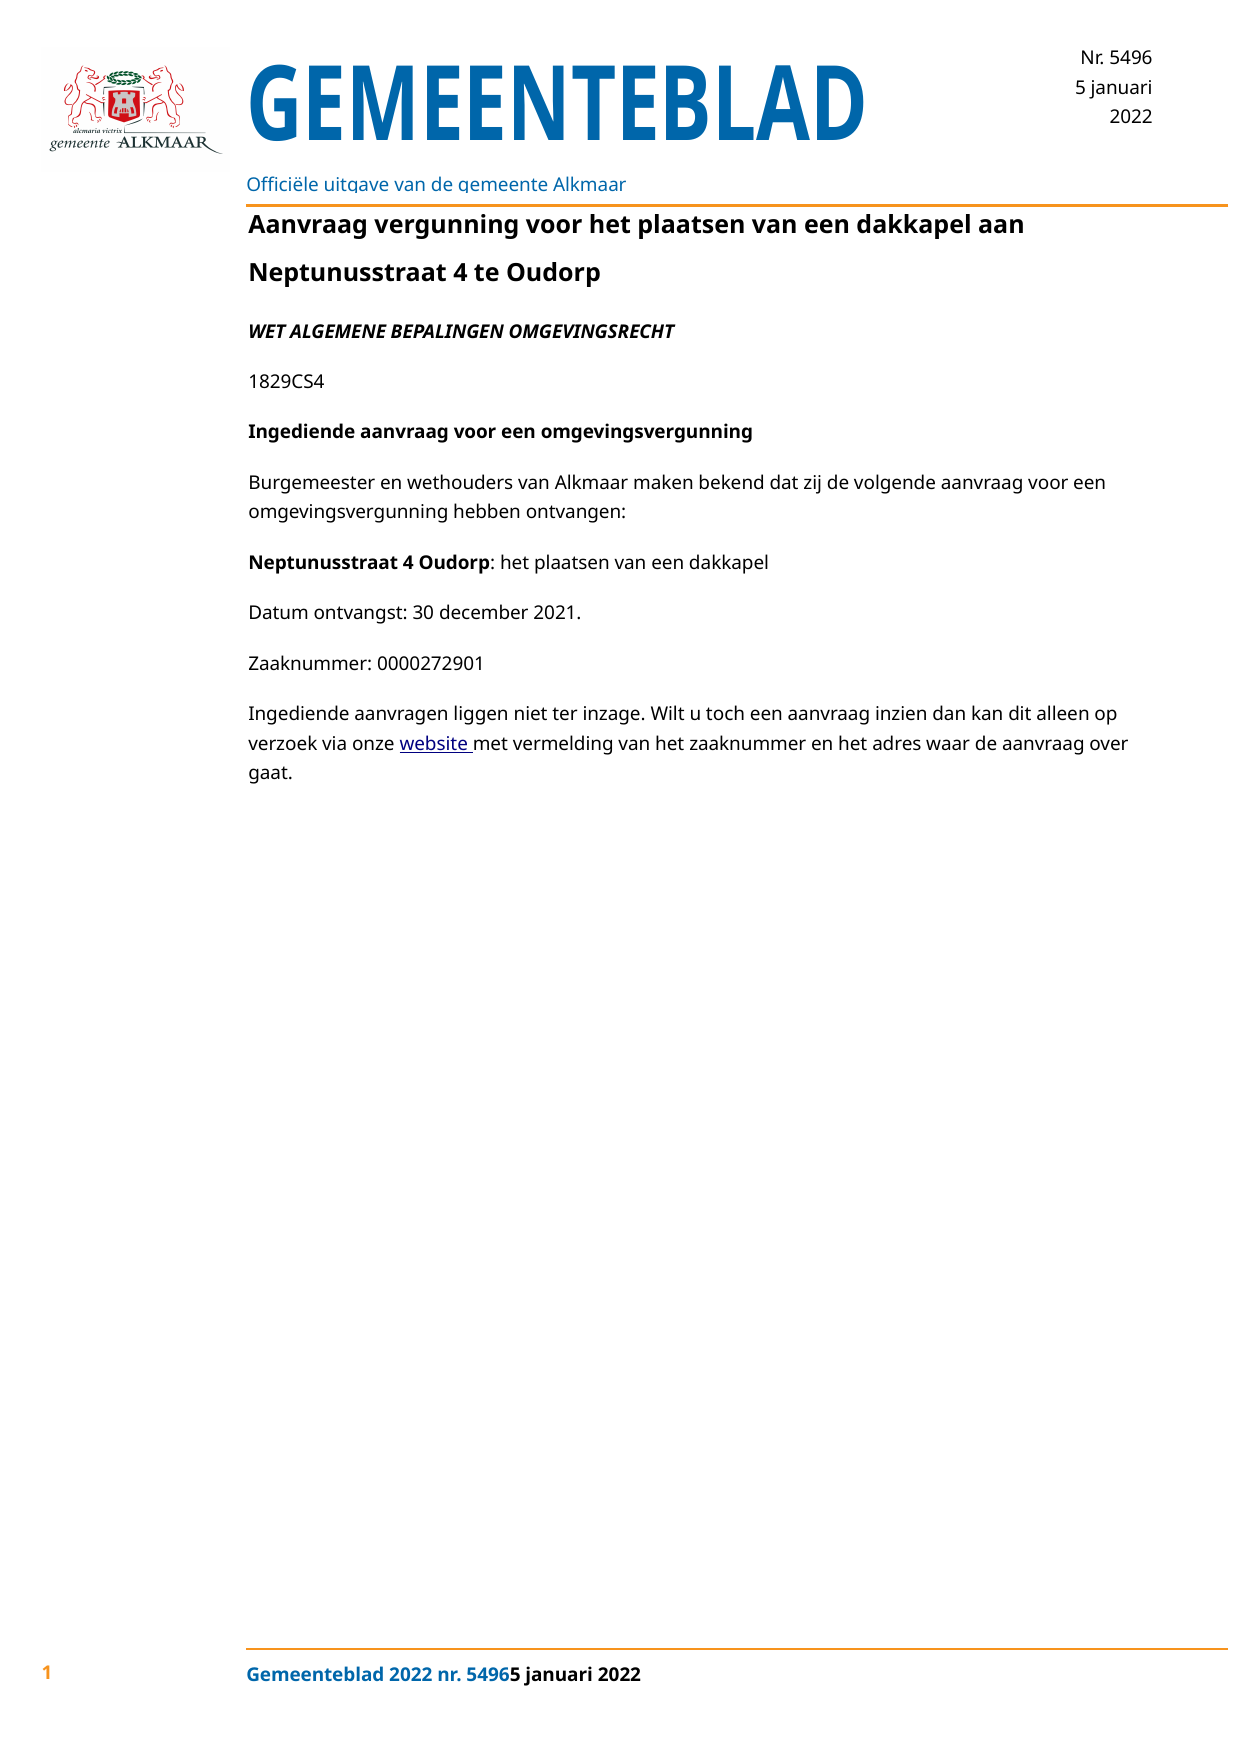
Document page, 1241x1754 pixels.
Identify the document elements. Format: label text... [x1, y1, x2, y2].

text Neptunusstraat 4 Oudorp: het plaatsen van een dakkapel [248, 549, 1152, 575]
text Aanvraag vergunning voor het plaatsen van een dakkapel aan Neptunusstraat 4 te Oudorp [248, 207, 1152, 288]
text Ingediende aanvraag voor een omgevingsvergunning [248, 419, 1152, 444]
text WET ALGEMENE BEPALINGEN OMGEVINGSRECHT [248, 318, 1152, 344]
text Burgemeester en wethouders van Alkmaar maken bekend dat zij de volgende aanvraag voor een omgevingsvergunning hebben ontvangen: [248, 469, 1152, 524]
text Ingediende aanvragen liggen niet ter inzage. Wilt u toch een aanvraag inzien dan kan dit alleen op verzoek via onze website met vermelding van het zaaknummer en het adres waar de aanvraag over gaat. [248, 700, 1152, 785]
text Zaaknummer: 0000272901 [248, 650, 1152, 676]
text 1829CS4 [248, 368, 1152, 394]
text Datum ontvangst: 30 december 2021. [248, 599, 1152, 625]
picture [41, 47, 231, 172]
